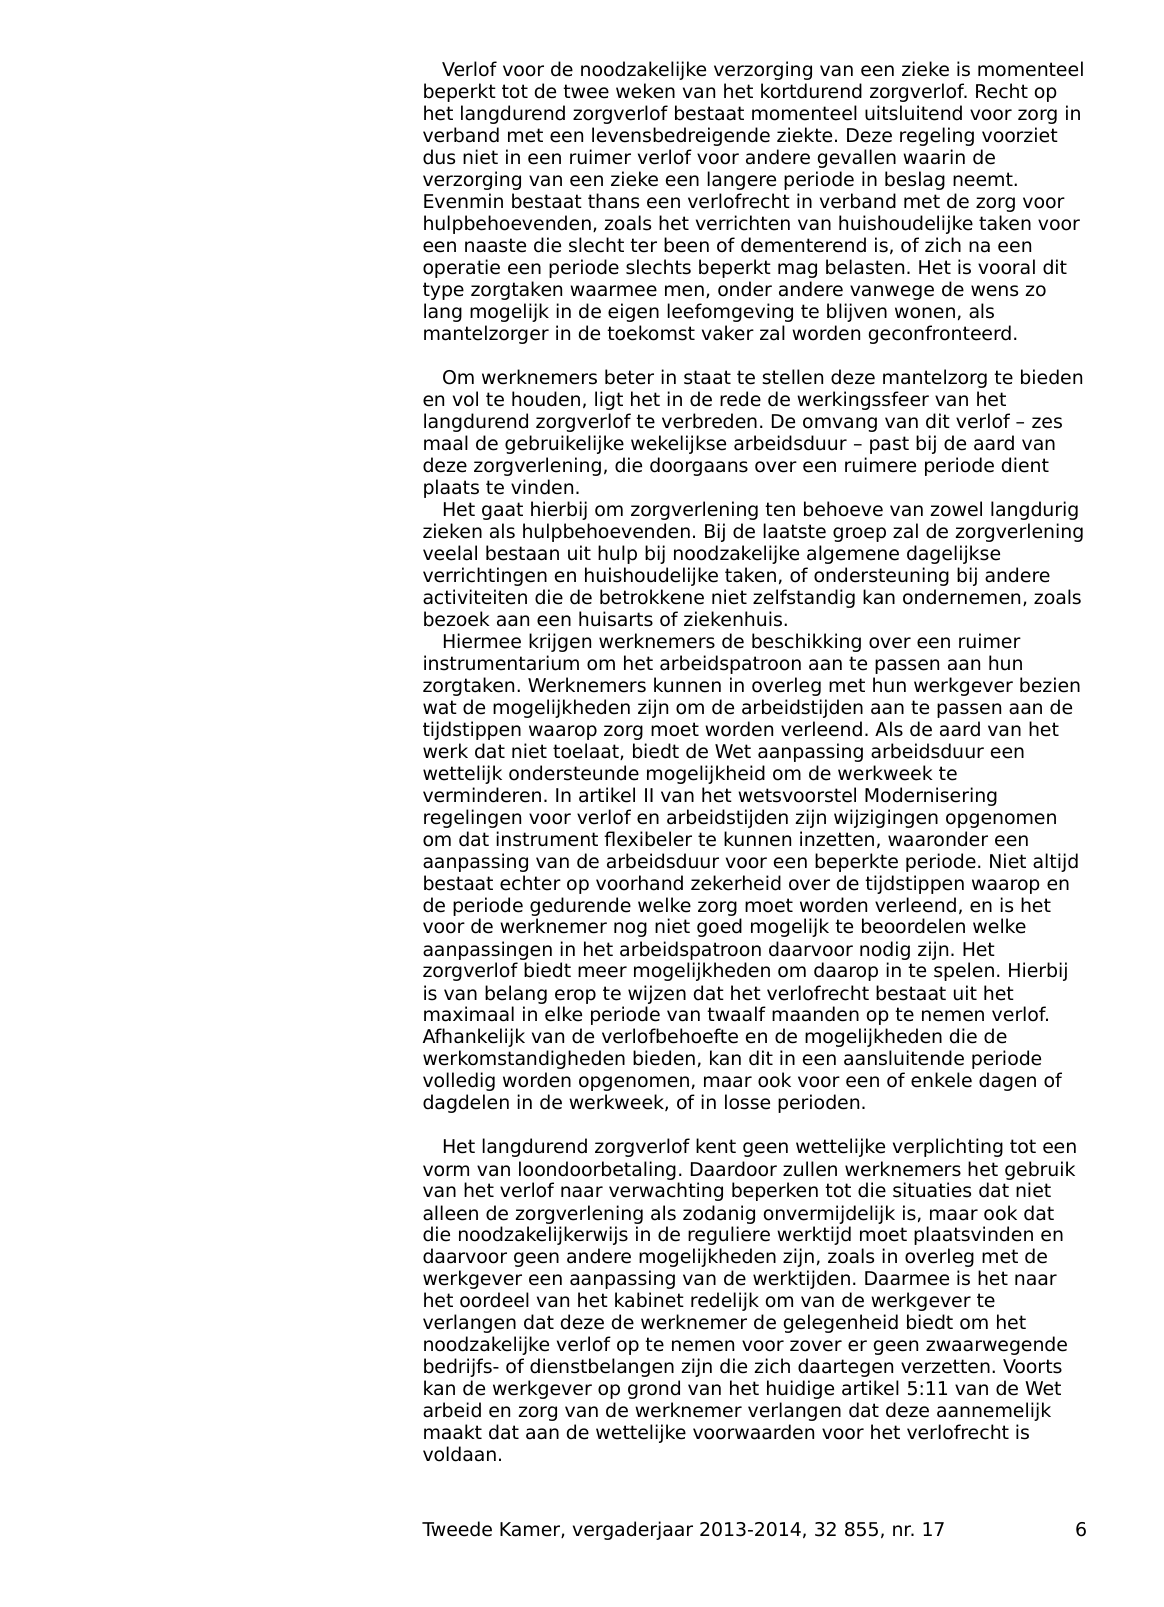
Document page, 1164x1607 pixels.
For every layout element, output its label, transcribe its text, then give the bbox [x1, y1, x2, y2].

text Het langdurend zorgverlof kent geen wettelijke verplichting tot een vorm van loondoorbetaling. Daardoor zullen werknemers het gebruik van het verlof naar verwachting beperken tot die situaties dat niet alleen de zorgverlening als zodanig onvermijdelijk is, maar ook dat die noodzakelijkerwijs in de reguliere werktijd moet plaatsvinden en daarvoor geen andere mogelijkheden zijn, zoals in overleg met de werkgever een aanpassing van de werktijden. Daarmee is het naar het oordeel van het kabinet redelijk om van de werkgever te verlangen dat deze de werknemer de gelegenheid biedt om het noodzakelijke verlof op te nemen voor zover er geen zwaarwegende bedrijfs- of dienstbelangen zijn die zich daartegen verzetten. Voorts kan de werkgever op grond van het huidige artikel 5:11 van de Wet arbeid en zorg van de werknemer verlangen dat deze aannemelijk maakt dat aan de wettelijke voorwaarden voor het verlofrecht is voldaan. [422, 1136, 1087, 1466]
text Het gaat hierbij om zorgverlening ten behoeve van zowel langdurig zieken als hulpbehoevenden. Bij de laatste groep zal de zorgverlening veelal bestaan uit hulp bij noodzakelijke algemene dagelijkse verrichtingen en huishoudelijke taken, of ondersteuning bij andere activiteiten die de betrokkene niet zelfstandig kan ondernemen, zoals bezoek aan een huisarts of ziekenhuis. [422, 499, 1087, 631]
text Hiermee krijgen werknemers de beschikking over een ruimer instrumentarium om het arbeidspatroon aan te passen aan hun zorgtaken. Werknemers kunnen in overleg met hun werkgever bezien wat de mogelijkheden zijn om de arbeidstijden aan te passen aan de tijdstippen waarop zorg moet worden verleend. Als de aard van het werk dat niet toelaat, biedt de Wet aanpassing arbeidsduur een wettelijk ondersteunde mogelijkheid om de werkweek te verminderen. In artikel II van het wetsvoorstel Modernisering regelingen voor verlof en arbeidstijden zijn wijzigingen opgenomen om dat instrument flexibeler te kunnen inzetten, waaronder een aanpassing van de arbeidsduur voor een beperkte periode. Niet altijd bestaat echter op voorhand zekerheid over de tijdstippen waarop en de periode gedurende welke zorg moet worden verleend, en is het voor de werknemer nog niet goed mogelijk te beoordelen welke aanpassingen in het arbeidspatroon daarvoor nodig zijn. Het zorgverlof biedt meer mogelijkheden om daarop in te spelen. Hierbij is van belang erop te wijzen dat het verlofrecht bestaat uit het maximaal in elke periode van twaalf maanden op te nemen verlof. Afhankelijk van de verlofbehoefte en de mogelijkheden die de werkomstandigheden bieden, kan dit in een aansluitende periode volledig worden opgenomen, maar ook voor een of enkele dagen of dagdelen in de werkweek, of in losse perioden. [422, 631, 1087, 1114]
text Om werknemers beter in staat te stellen deze mantelzorg te bieden en vol te houden, ligt het in de rede de werkingssfeer van het langdurend zorgverlof te verbreden. De omvang van dit verlof – zes maal de gebruikelijke wekelijkse arbeidsduur – past bij de aard van deze zorgverlening, die doorgaans over een ruimere periode dient plaats te vinden. [422, 367, 1087, 499]
text Verlof voor de noodzakelijke verzorging van een zieke is momenteel beperkt tot de twee weken van het kortdurend zorgverlof. Recht op het langdurend zorgverlof bestaat momenteel uitsluitend voor zorg in verband met een levensbedreigende ziekte. Deze regeling voorziet dus niet in een ruimer verlof voor andere gevallen waarin de verzorging van een zieke een langere periode in beslag neemt. Evenmin bestaat thans een verlofrecht in verband met de zorg voor hulpbehoevenden, zoals het verrichten van huishoudelijke taken voor een naaste die slecht ter been of dementerend is, of zich na een operatie een periode slechts beperkt mag belasten. Het is vooral dit type zorgtaken waarmee men, onder andere vanwege de wens zo lang mogelijk in de eigen leefomgeving te blijven wonen, als mantelzorger in de toekomst vaker zal worden geconfronteerd. [422, 59, 1087, 345]
